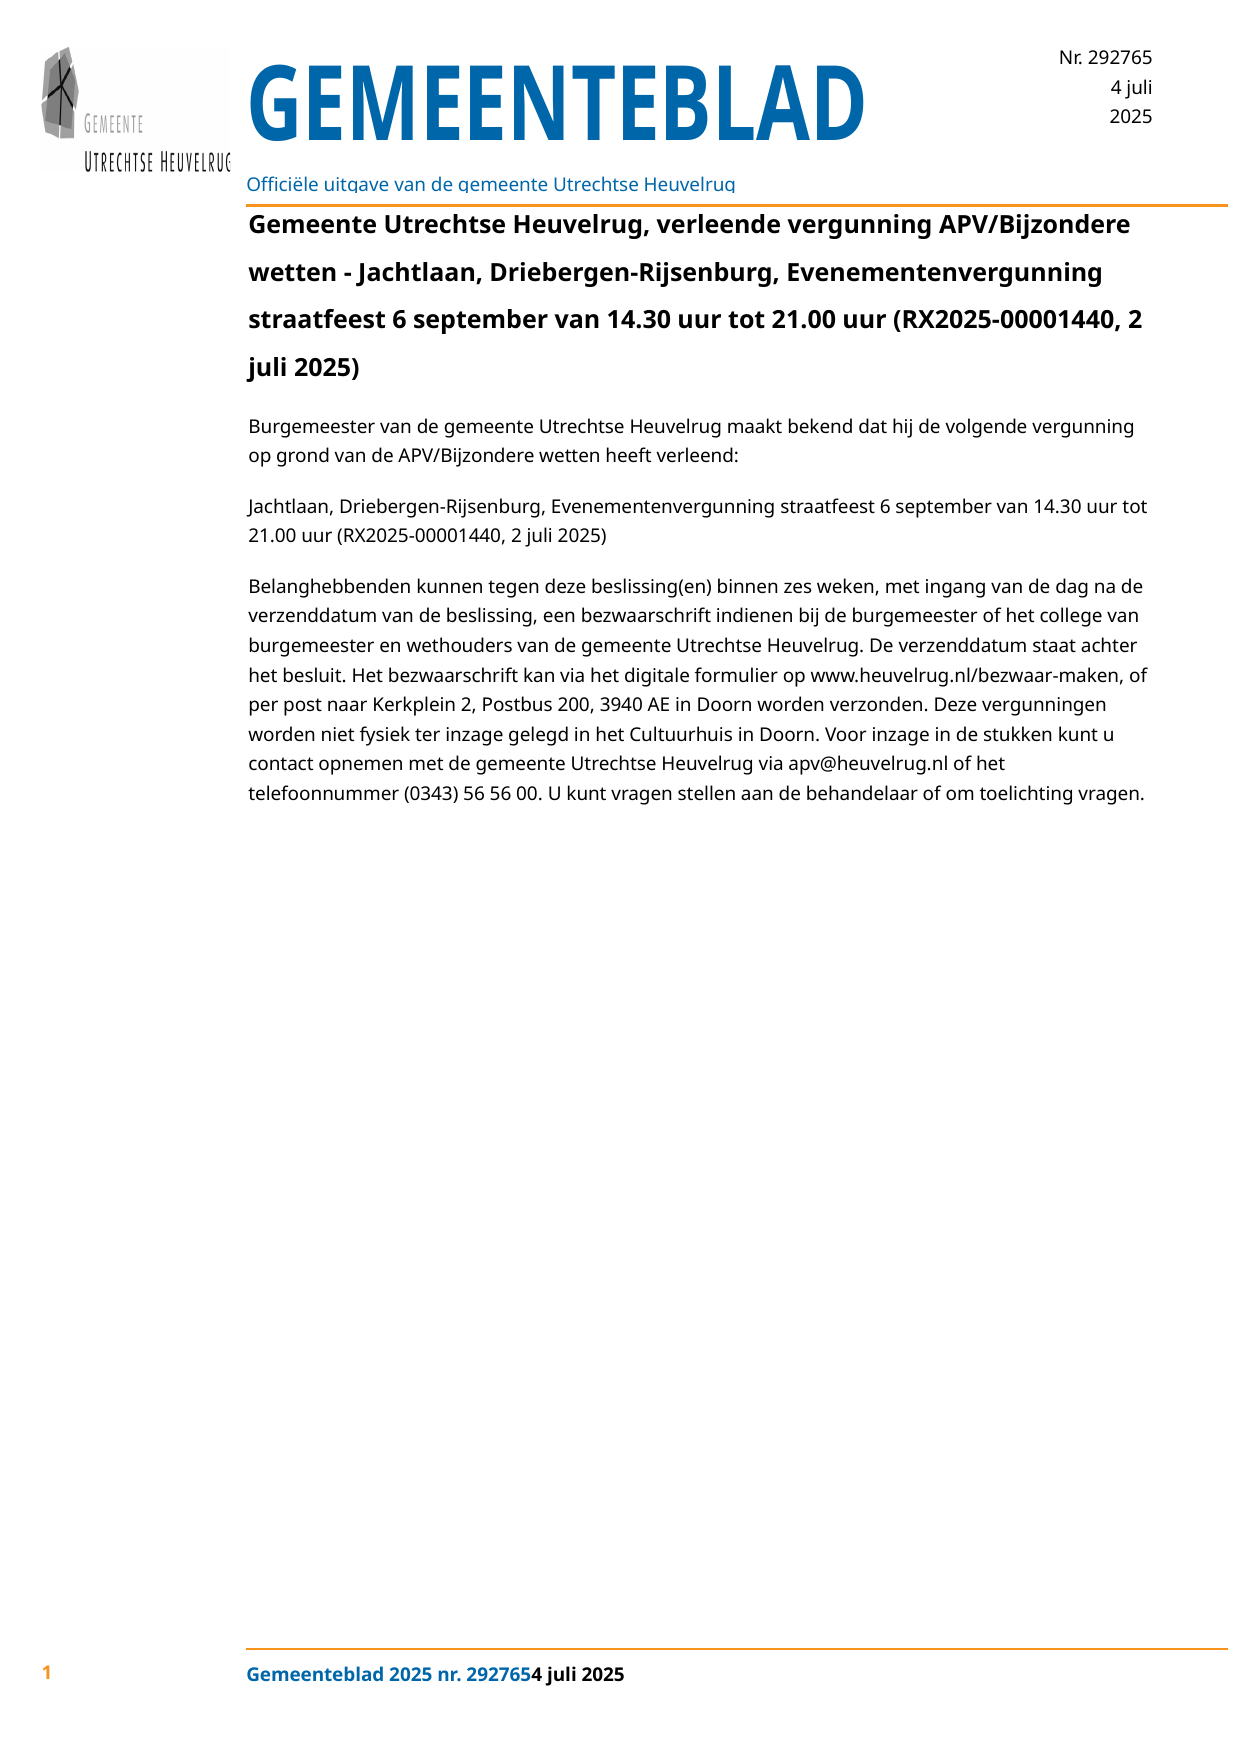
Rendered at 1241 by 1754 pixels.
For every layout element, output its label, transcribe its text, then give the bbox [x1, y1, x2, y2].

text Gemeente Utrechtse Heuvelrug, verleende vergunning APV/Bijzondere wetten - Jachtlaan, Driebergen-Rijsenburg, Evenementenvergunning straatfeest 6 september van 14.30 uur tot 21.00 uur (RX2025-00001440, 2 juli 2025) [248, 207, 1152, 384]
text Burgemeester van de gemeente Utrechtse Heuvelrug maakt bekend dat hij de volgende vergunning op grond van de APV/Bijzondere wetten heeft verleend: [248, 413, 1152, 468]
text Jachtlaan, Driebergen-Rijsenburg, Evenementenvergunning straatfeest 6 september van 14.30 uur tot 21.00 uur (RX2025-00001440, 2 juli 2025) [248, 493, 1152, 548]
text Belanghebbenden kunnen tegen deze beslissing(en) binnen zes weken, met ingang van de dag na de verzenddatum van de beslissing, een bezwaarschrift indienen bij de burgemeester of het college van burgemeester en wethouders van de gemeente Utrechtse Heuvelrug. De verzenddatum staat achter het besluit. Het bezwaarschrift kan via het digitale formulier op www.heuvelrug.nl/bezwaar-maken, of per post naar Kerkplein 2, Postbus 200, 3940 AE in Doorn worden verzonden. Deze vergunningen worden niet fysiek ter inzage gelegd in het Cultuurhuis in Doorn. Voor inzage in de stukken kunt u contact opnemen met de gemeente Utrechtse Heuvelrug via apv@heuvelrug.nl of het telefoonnummer (0343) 56 56 00. U kunt vragen stellen aan de behandelaar of om toelichting vragen. [248, 573, 1152, 806]
picture [41, 47, 231, 172]
